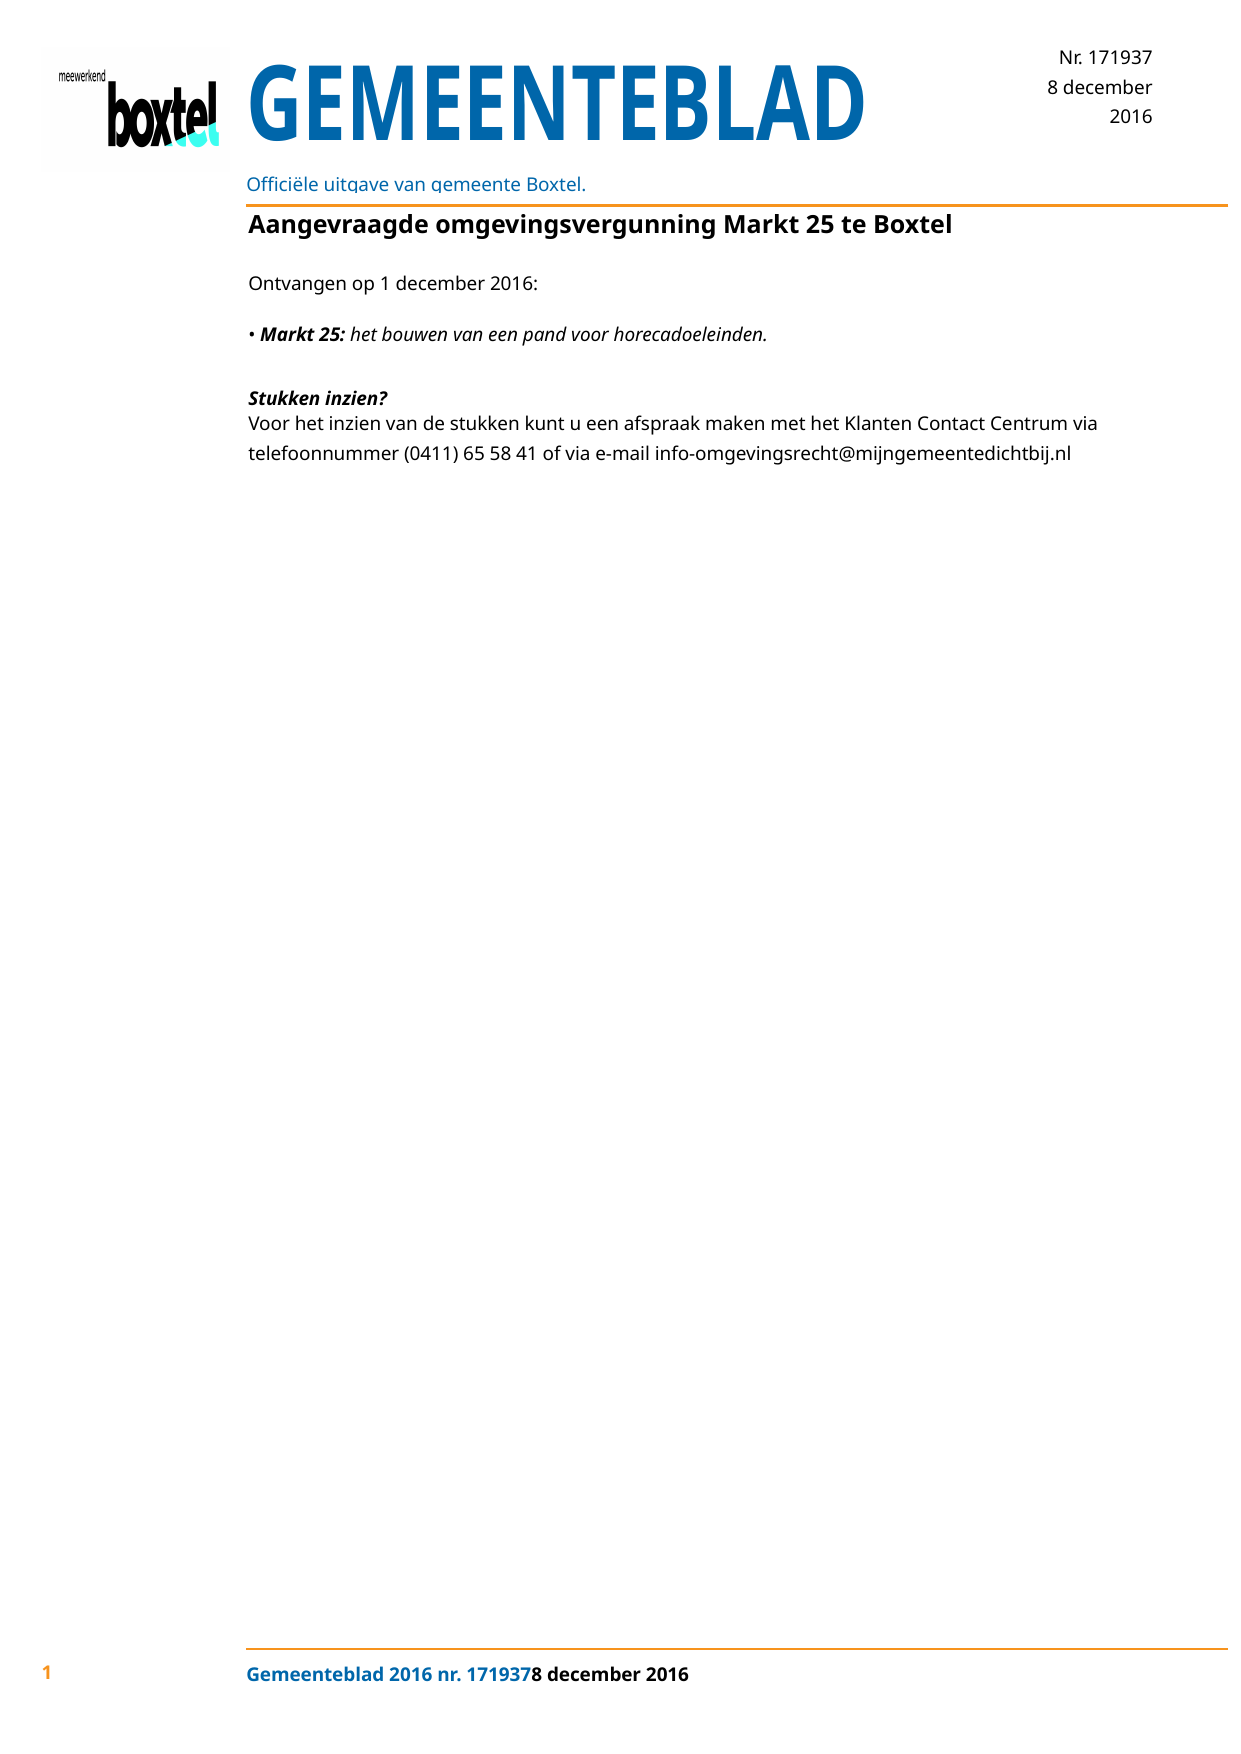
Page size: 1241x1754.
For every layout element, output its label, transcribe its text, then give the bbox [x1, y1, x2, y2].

text Voor het inzien van de stukken kunt u een afspraak maken met het Klanten Contact Centrum via telefoonnummer (0411) 65 58 41 of via e-mail info-omgevingsrecht@mijngemeentedichtbij.nl [248, 410, 1152, 466]
text Aangevraagde omgevingsvergunning Markt 25 te Boxtel [248, 207, 1152, 241]
text Stukken inzien? [248, 385, 1152, 410]
text • Markt 25: het bouwen van een pand voor horecadoeleinden. [248, 321, 1152, 346]
text Ontvangen op 1 december 2016: [248, 270, 1152, 296]
picture [41, 47, 231, 172]
